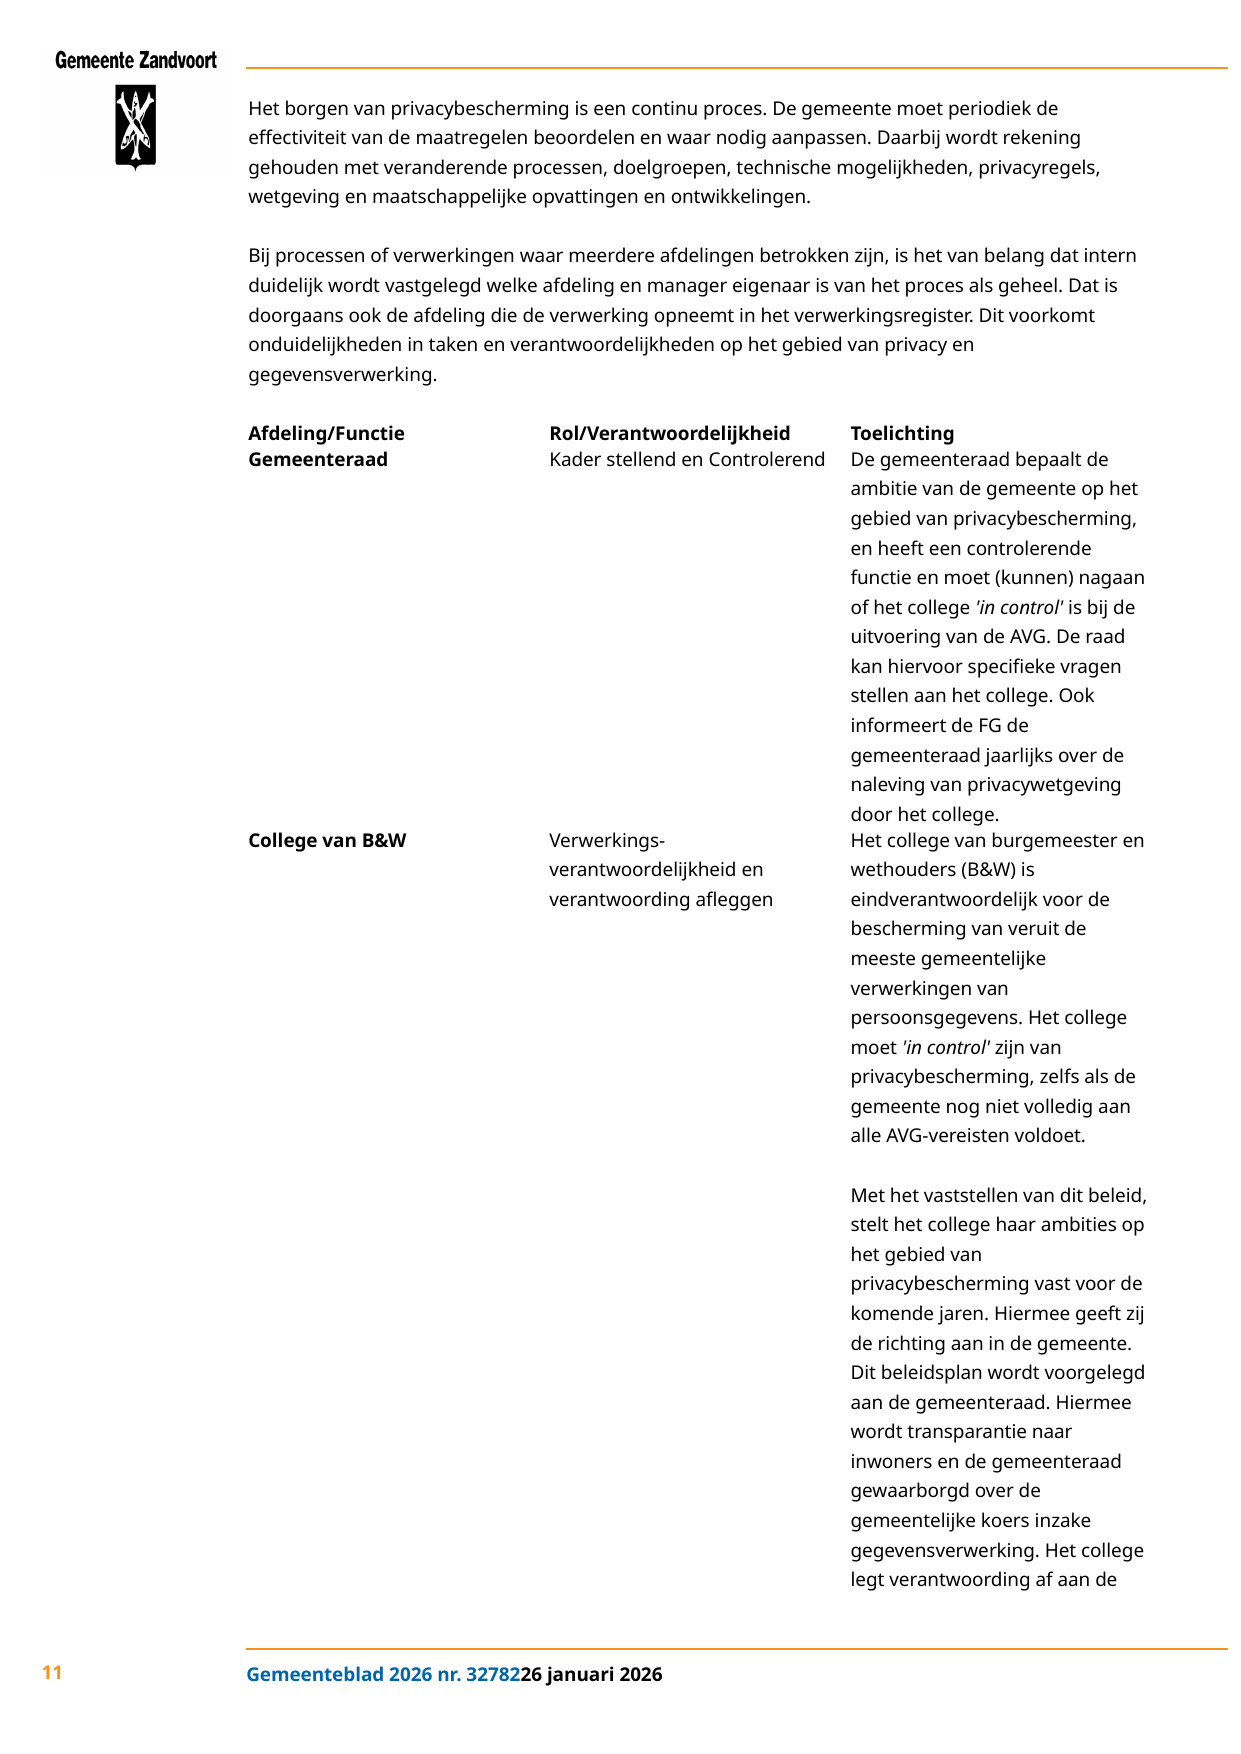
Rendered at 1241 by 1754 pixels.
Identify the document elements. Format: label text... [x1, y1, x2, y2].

table_cell Gemeenteraad [248, 446, 549, 827]
text Het borgen van privacybescherming is een continu proces. De gemeente moet periodiek de effectiviteit van de maatregelen beoordelen en waar nodig aanpassen. Daarbij wordt rekening gehouden met veranderende processen, doelgroepen, technische mogelijkheden, privacyregels, wetgeving en maatschappelijke opvattingen en ontwikkelingen. [248, 95, 1152, 209]
table_header Afdeling/Functie [248, 420, 549, 446]
table_header Rol/Verantwoordelijkheid [549, 420, 850, 446]
text Bij processen of verwerkingen waar meerdere afdelingen betrokken zijn, is het van belang dat intern duidelijk wordt vastgelegd welke afdeling en manager eigenaar is van het proces als geheel. Dat is doorgaans ook de afdeling die de verwerking opneemt in het verwerkingsregister. Dit voorkomt onduidelijkheden in taken en verantwoordelijkheden op het gebied van privacy en gegevensverwerking. [248, 243, 1152, 387]
table_cell College van B&W [248, 827, 549, 1592]
table_cell Kader stellend en Controlerend [549, 446, 850, 827]
table_cell De gemeenteraad bepaalt de ambitie van de gemeente op het gebied van privacybescherming, en heeft een controlerende functie en moet (kunnen) nagaan of het college 'in control' is bij de uitvoering van de AVG. De raad kan hiervoor specifieke vragen stellen aan het college. Ook informeert de FG de gemeenteraad jaarlijks over de naleving van privacywetgeving door het college. [850, 446, 1152, 827]
table_cell Verwerkings- verantwoordelijkheid en verantwoording afleggen [549, 827, 850, 1592]
table_cell Het college van burgemeester en wethouders (B&W) is eindverantwoordelijk voor de bescherming van veruit de meeste gemeentelijke verwerkingen van persoonsgegevens. Het college moet 'in control' zijn van privacybescherming, zelfs als de gemeente nog niet volledig aan alle AVG-vereisten voldoet. Met het vaststellen van dit beleid, stelt het college haar ambities op het gebied van privacybescherming vast voor de komende jaren. Hiermee geeft zij de richting aan in de gemeente. Dit beleidsplan wordt voorgelegd aan de gemeenteraad. Hiermee wordt transparantie naar inwoners en de gemeenteraad gewaarborgd over de gemeentelijke koers inzake gegevensverwerking. Het college legt verantwoording af aan de [850, 827, 1152, 1592]
table_header Toelichting [850, 420, 1152, 446]
picture [41, 47, 231, 172]
